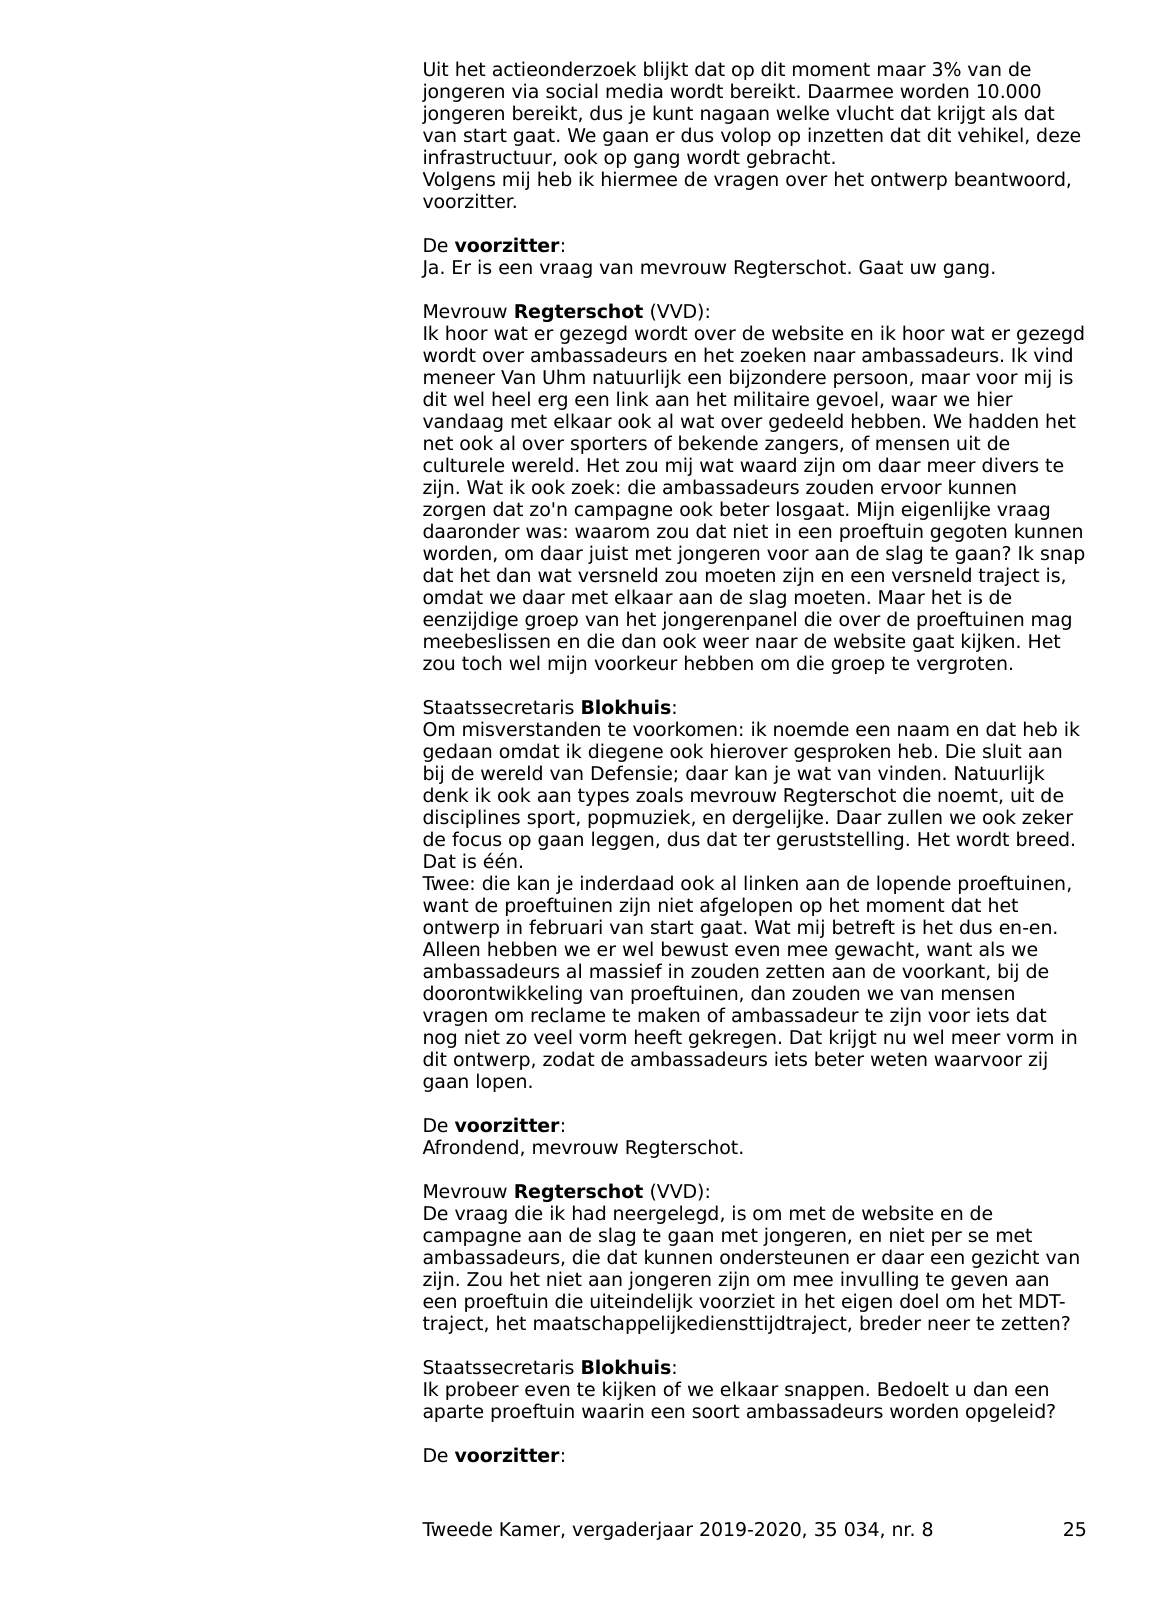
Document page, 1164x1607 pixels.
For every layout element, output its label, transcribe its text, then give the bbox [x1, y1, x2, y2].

text Ik probeer even te kijken of we elkaar snappen. Bedoelt u dan een aparte proeftuin waarin een soort ambassadeurs worden opgeleid? [422, 1379, 1087, 1423]
text De vraag die ik had neergelegd, is om met de website en de campagne aan de slag te gaan met jongeren, en niet per se met ambassadeurs, die dat kunnen ondersteunen er daar een gezicht van zijn. Zou het niet aan jongeren zijn om mee invulling te geven aan een proeftuin die uiteindelijk voorziet in het eigen doel om het MDT-traject, het maatschappelijkediensttijdtraject, breder neer te zetten? [422, 1203, 1087, 1335]
text Mevrouw Regterschot (VVD): [422, 1181, 1087, 1203]
text Om misverstanden te voorkomen: ik noemde een naam en dat heb ik gedaan omdat ik diegene ook hierover gesproken heb. Die sluit aan bij de wereld van Defensie; daar kan je wat van vinden. Natuurlijk denk ik ook aan types zoals mevrouw Regterschot die noemt, uit de disciplines sport, popmuziek, en dergelijke. Daar zullen we ook zeker de focus op gaan leggen, dus dat ter geruststelling. Het wordt breed. Dat is één. [422, 719, 1087, 873]
text De voorzitter: [422, 235, 1087, 257]
text De voorzitter: [422, 1445, 1087, 1467]
text Volgens mij heb ik hiermee de vragen over het ontwerp beantwoord, voorzitter. [422, 169, 1087, 213]
text Ja. Er is een vraag van mevrouw Regterschot. Gaat uw gang. [422, 257, 1087, 279]
text Ik hoor wat er gezegd wordt over de website en ik hoor wat er gezegd wordt over ambassadeurs en het zoeken naar ambassadeurs. Ik vind meneer Van Uhm natuurlijk een bijzondere persoon, maar voor mij is dit wel heel erg een link aan het militaire gevoel, waar we hier vandaag met elkaar ook al wat over gedeeld hebben. We hadden het net ook al over sporters of bekende zangers, of mensen uit de culturele wereld. Het zou mij wat waard zijn om daar meer divers te zijn. Wat ik ook zoek: die ambassadeurs zouden ervoor kunnen zorgen dat zo'n campagne ook beter losgaat. Mijn eigenlijke vraag daaronder was: waarom zou dat niet in een proeftuin gegoten kunnen worden, om daar juist met jongeren voor aan de slag te gaan? Ik snap dat het dan wat versneld zou moeten zijn en een versneld traject is, omdat we daar met elkaar aan de slag moeten. Maar het is de eenzijdige groep van het jongerenpanel die over de proeftuinen mag meebeslissen en die dan ook weer naar de website gaat kijken. Het zou toch wel mijn voorkeur hebben om die groep te vergroten. [422, 323, 1087, 675]
text De voorzitter: [422, 1115, 1087, 1137]
text Twee: die kan je inderdaad ook al linken aan de lopende proeftuinen, want de proeftuinen zijn niet afgelopen op het moment dat het ontwerp in februari van start gaat. Wat mij betreft is het dus en-en. Alleen hebben we er wel bewust even mee gewacht, want als we ambassadeurs al massief in zouden zetten aan de voorkant, bij de doorontwikkeling van proeftuinen, dan zouden we van mensen vragen om reclame te maken of ambassadeur te zijn voor iets dat nog niet zo veel vorm heeft gekregen. Dat krijgt nu wel meer vorm in dit ontwerp, zodat de ambassadeurs iets beter weten waarvoor zij gaan lopen. [422, 873, 1087, 1093]
text Uit het actieonderzoek blijkt dat op dit moment maar 3% van de jongeren via social media wordt bereikt. Daarmee worden 10.000 jongeren bereikt, dus je kunt nagaan welke vlucht dat krijgt als dat van start gaat. We gaan er dus volop op inzetten dat dit vehikel, deze infrastructuur, ook op gang wordt gebracht. [422, 59, 1087, 169]
text Staatssecretaris Blokhuis: [422, 1357, 1087, 1379]
text Afrondend, mevrouw Regterschot. [422, 1137, 1087, 1159]
text Mevrouw Regterschot (VVD): [422, 301, 1087, 323]
text Staatssecretaris Blokhuis: [422, 697, 1087, 719]
